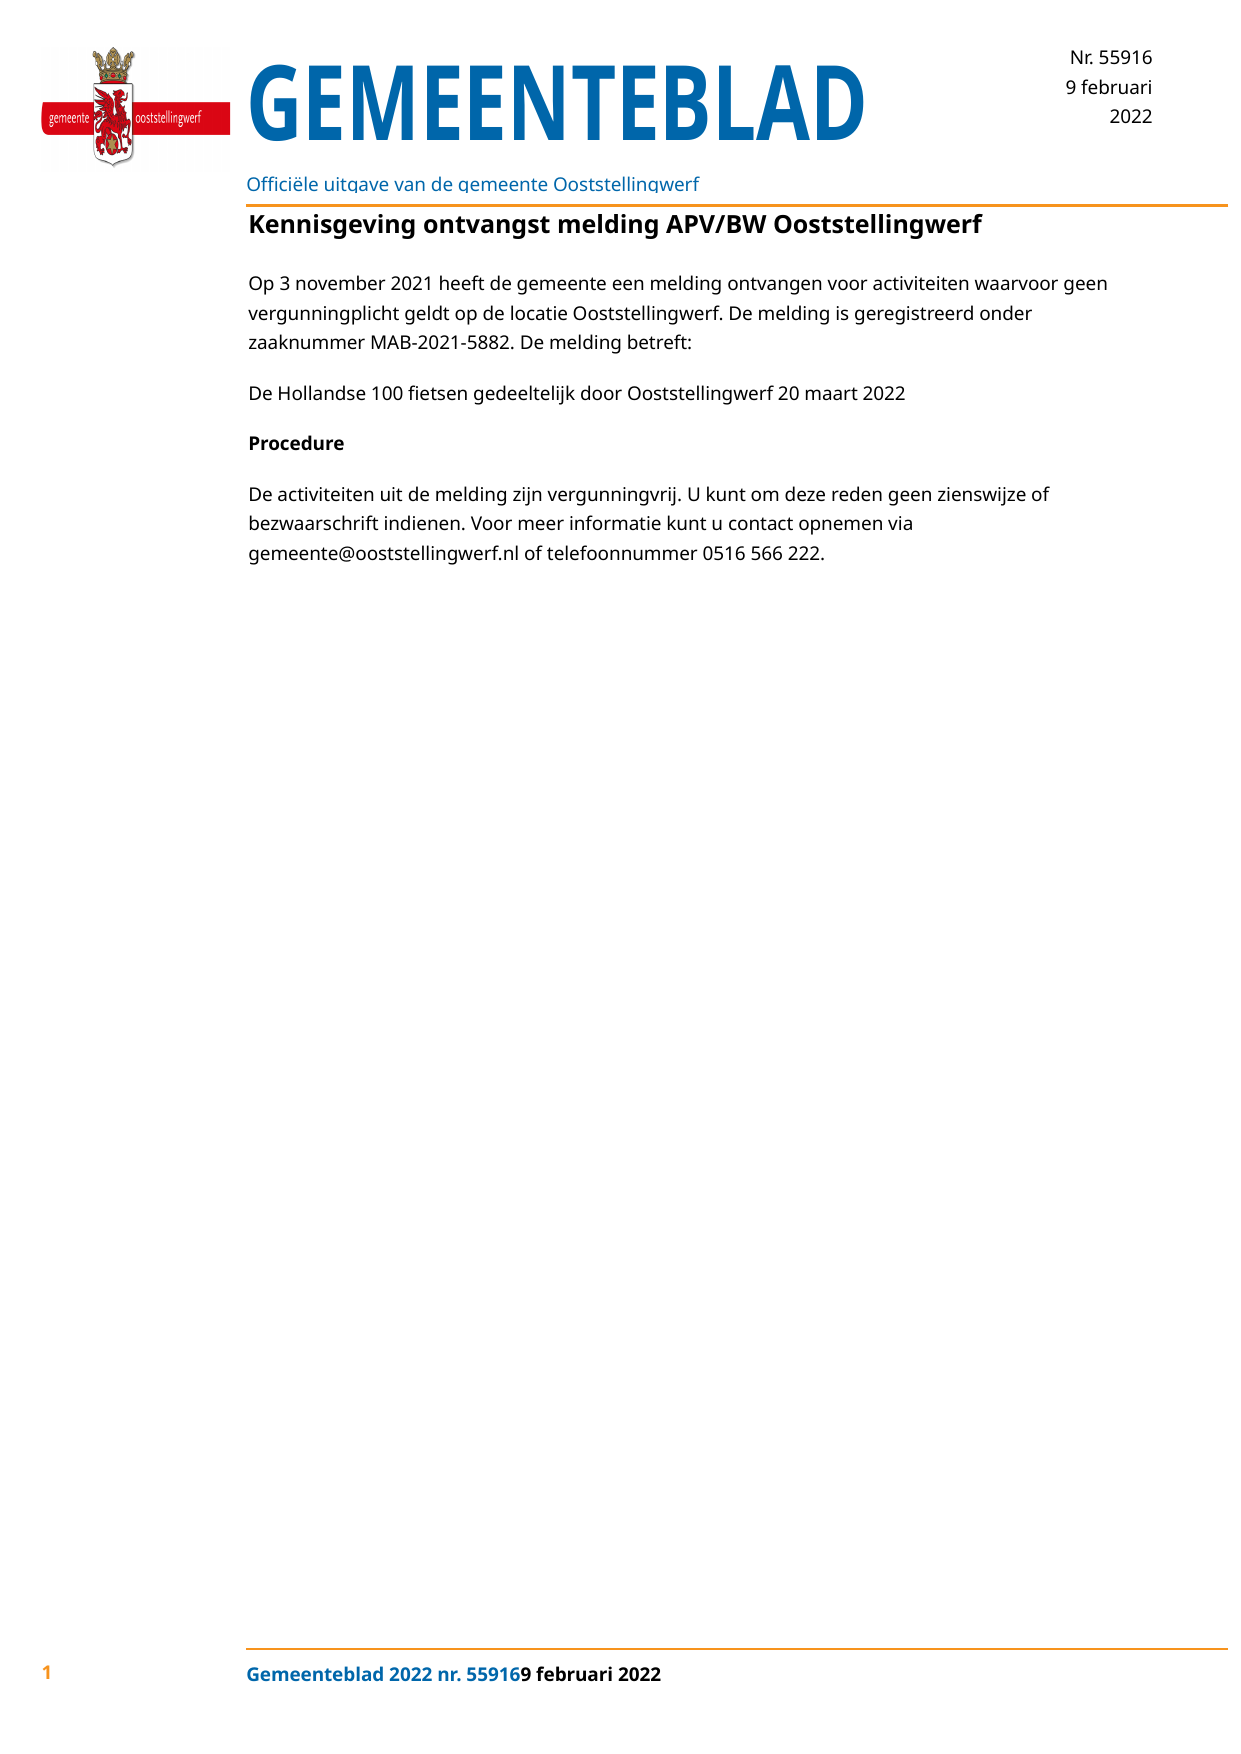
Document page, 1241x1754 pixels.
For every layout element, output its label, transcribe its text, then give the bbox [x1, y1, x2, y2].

text De activiteiten uit de melding zijn vergunningvrij. U kunt om deze reden geen zienswijze of bezwaarschrift indienen. Voor meer informatie kunt u contact opnemen via gemeente@ooststellingwerf.nl of telefoonnummer 0516 566 222. [248, 481, 1152, 566]
text De Hollandse 100 fietsen gedeeltelijk door Ooststellingwerf 20 maart 2022 [248, 380, 1152, 406]
text Kennisgeving ontvangst melding APV/BW Ooststellingwerf [248, 207, 1152, 241]
text Op 3 november 2021 heeft de gemeente een melding ontvangen voor activiteiten waarvoor geen vergunningplicht geldt op de locatie Ooststellingwerf. De melding is geregistreerd onder zaaknummer MAB-2021-5882. De melding betreft: [248, 270, 1152, 355]
text Procedure [248, 430, 1152, 456]
picture [41, 47, 231, 172]
